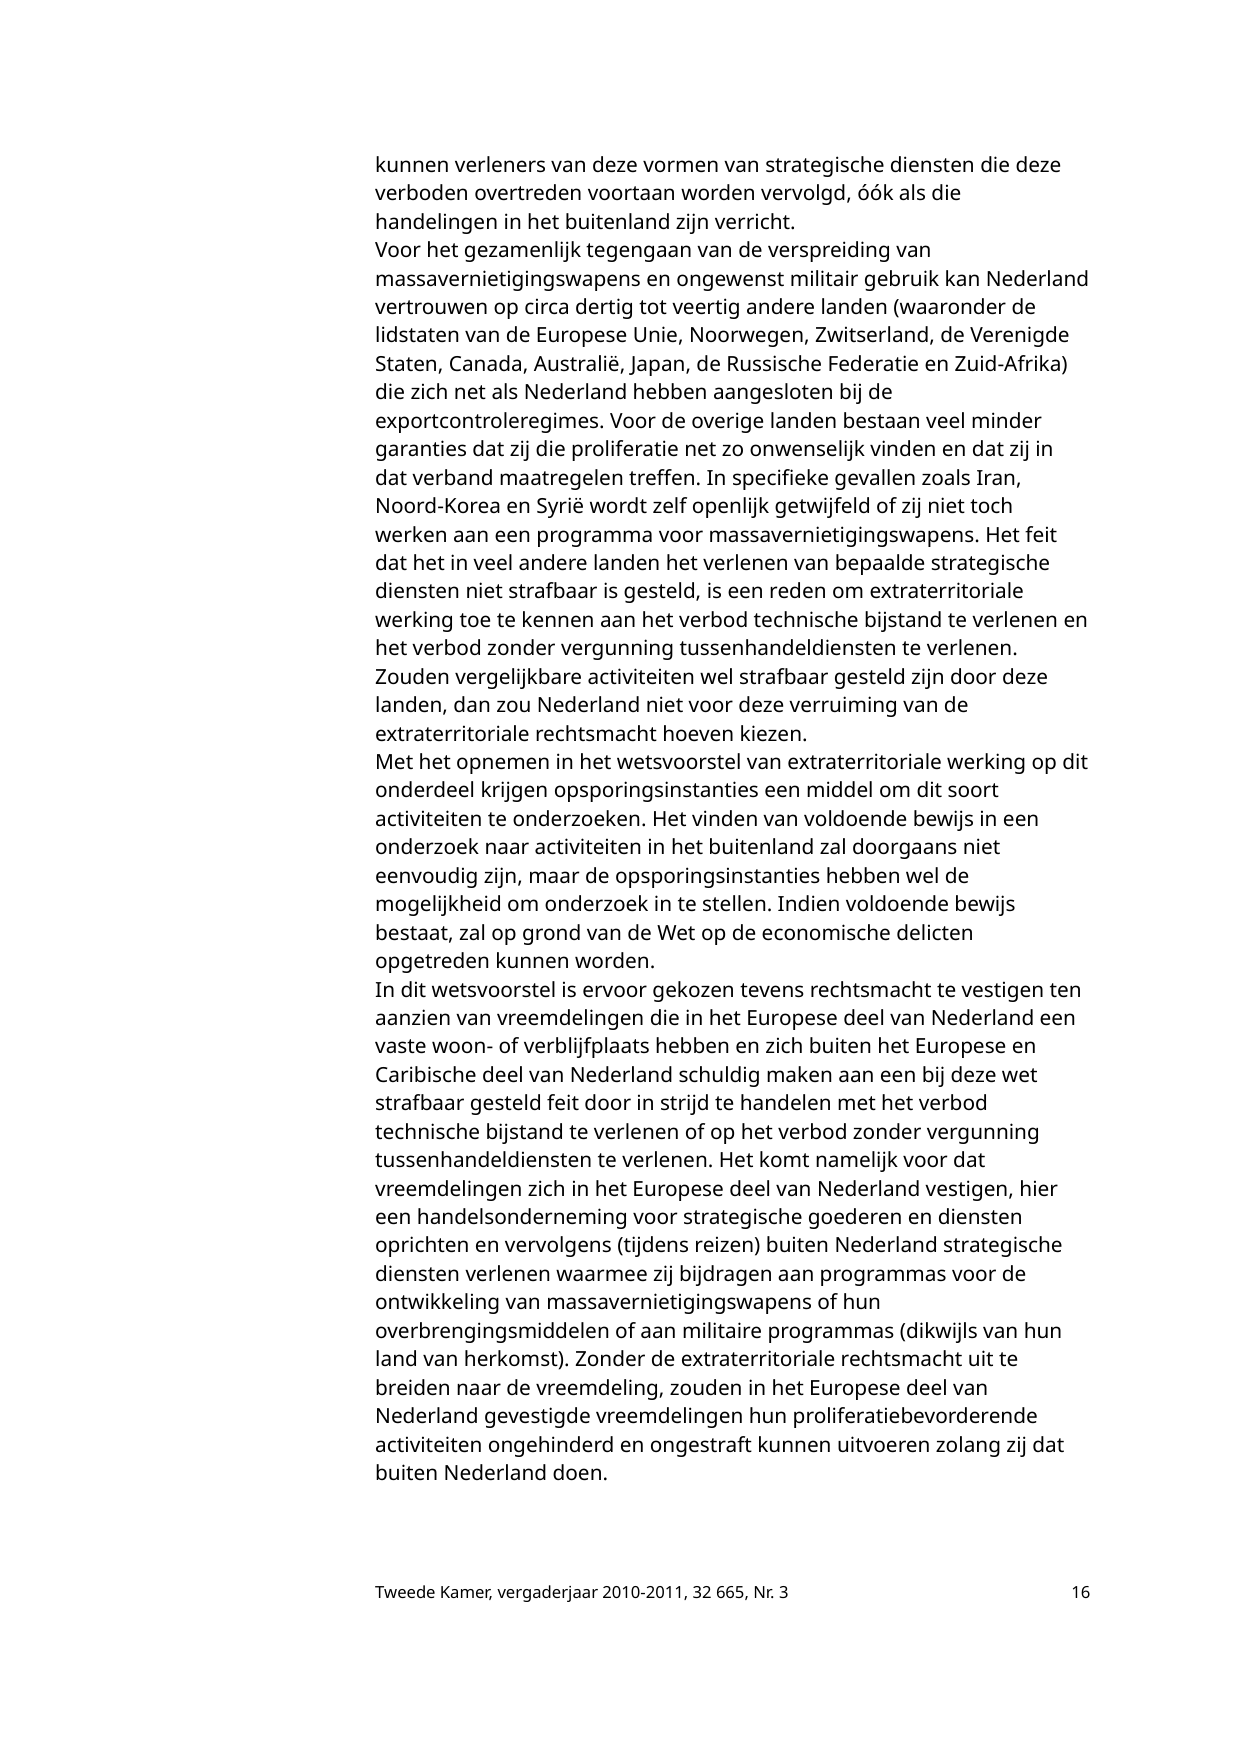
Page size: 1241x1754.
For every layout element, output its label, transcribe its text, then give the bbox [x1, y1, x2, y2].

text Voor het gezamenlijk tegengaan van de verspreiding van massavernietigingswapens en ongewenst militair gebruik kan Nederland vertrouwen op circa dertig tot veertig andere landen (waaronder de lidstaten van de Europese Unie, Noorwegen, Zwitserland, de Verenigde Staten, Canada, Australië, Japan, de Russische Federatie en Zuid-Afrika) die zich net als Nederland hebben aangesloten bij de exportcontroleregimes. Voor de overige landen bestaan veel minder garanties dat zij die proliferatie net zo onwenselijk vinden en dat zij in dat verband maatregelen treffen. In specifieke gevallen zoals Iran, Noord-Korea en Syrië wordt zelf openlijk getwijfeld of zij niet toch werken aan een programma voor massavernietigingswapens. Het feit dat het in veel andere landen het verlenen van bepaalde strategische diensten niet strafbaar is gesteld, is een reden om extraterritoriale werking toe te kennen aan het verbod technische bijstand te verlenen en het verbod zonder vergunning tussenhandeldiensten te verlenen. Zouden vergelijkbare activiteiten wel strafbaar gesteld zijn door deze landen, dan zou Nederland niet voor deze verruiming van de extraterritoriale rechtsmacht hoeven kiezen. [375, 235, 1090, 747]
text kunnen verleners van deze vormen van strategische diensten die deze verboden overtreden voortaan worden vervolgd, óók als die handelingen in het buitenland zijn verricht. [375, 150, 1090, 235]
text In dit wetsvoorstel is ervoor gekozen tevens rechtsmacht te vestigen ten aanzien van vreemdelingen die in het Europese deel van Nederland een vaste woon- of verblijfplaats hebben en zich buiten het Europese en Caribische deel van Nederland schuldig maken aan een bij deze wet strafbaar gesteld feit door in strijd te handelen met het verbod technische bijstand te verlenen of op het verbod zonder vergunning tussenhandeldiensten te verlenen. Het komt namelijk voor dat vreemdelingen zich in het Europese deel van Nederland vestigen, hier een handelsonderneming voor strategische goederen en diensten oprichten en vervolgens (tijdens reizen) buiten Nederland strategische diensten verlenen waarmee zij bijdragen aan programmas voor de ontwikkeling van massavernietigingswapens of hun overbrengingsmiddelen of aan militaire programmas (dikwijls van hun land van herkomst). Zonder de extraterritoriale rechtsmacht uit te breiden naar de vreemdeling, zouden in het Europese deel van Nederland gevestigde vreemdelingen hun proliferatiebevorderende activiteiten ongehinderd en ongestraft kunnen uitvoeren zolang zij dat buiten Nederland doen. [375, 975, 1090, 1487]
text Met het opnemen in het wetsvoorstel van extraterritoriale werking op dit onderdeel krijgen opsporingsinstanties een middel om dit soort activiteiten te onderzoeken. Het vinden van voldoende bewijs in een onderzoek naar activiteiten in het buitenland zal doorgaans niet eenvoudig zijn, maar de opsporingsinstanties hebben wel de mogelijkheid om onderzoek in te stellen. Indien voldoende bewijs bestaat, zal op grond van de Wet op de economische delicten opgetreden kunnen worden. [375, 747, 1090, 975]
